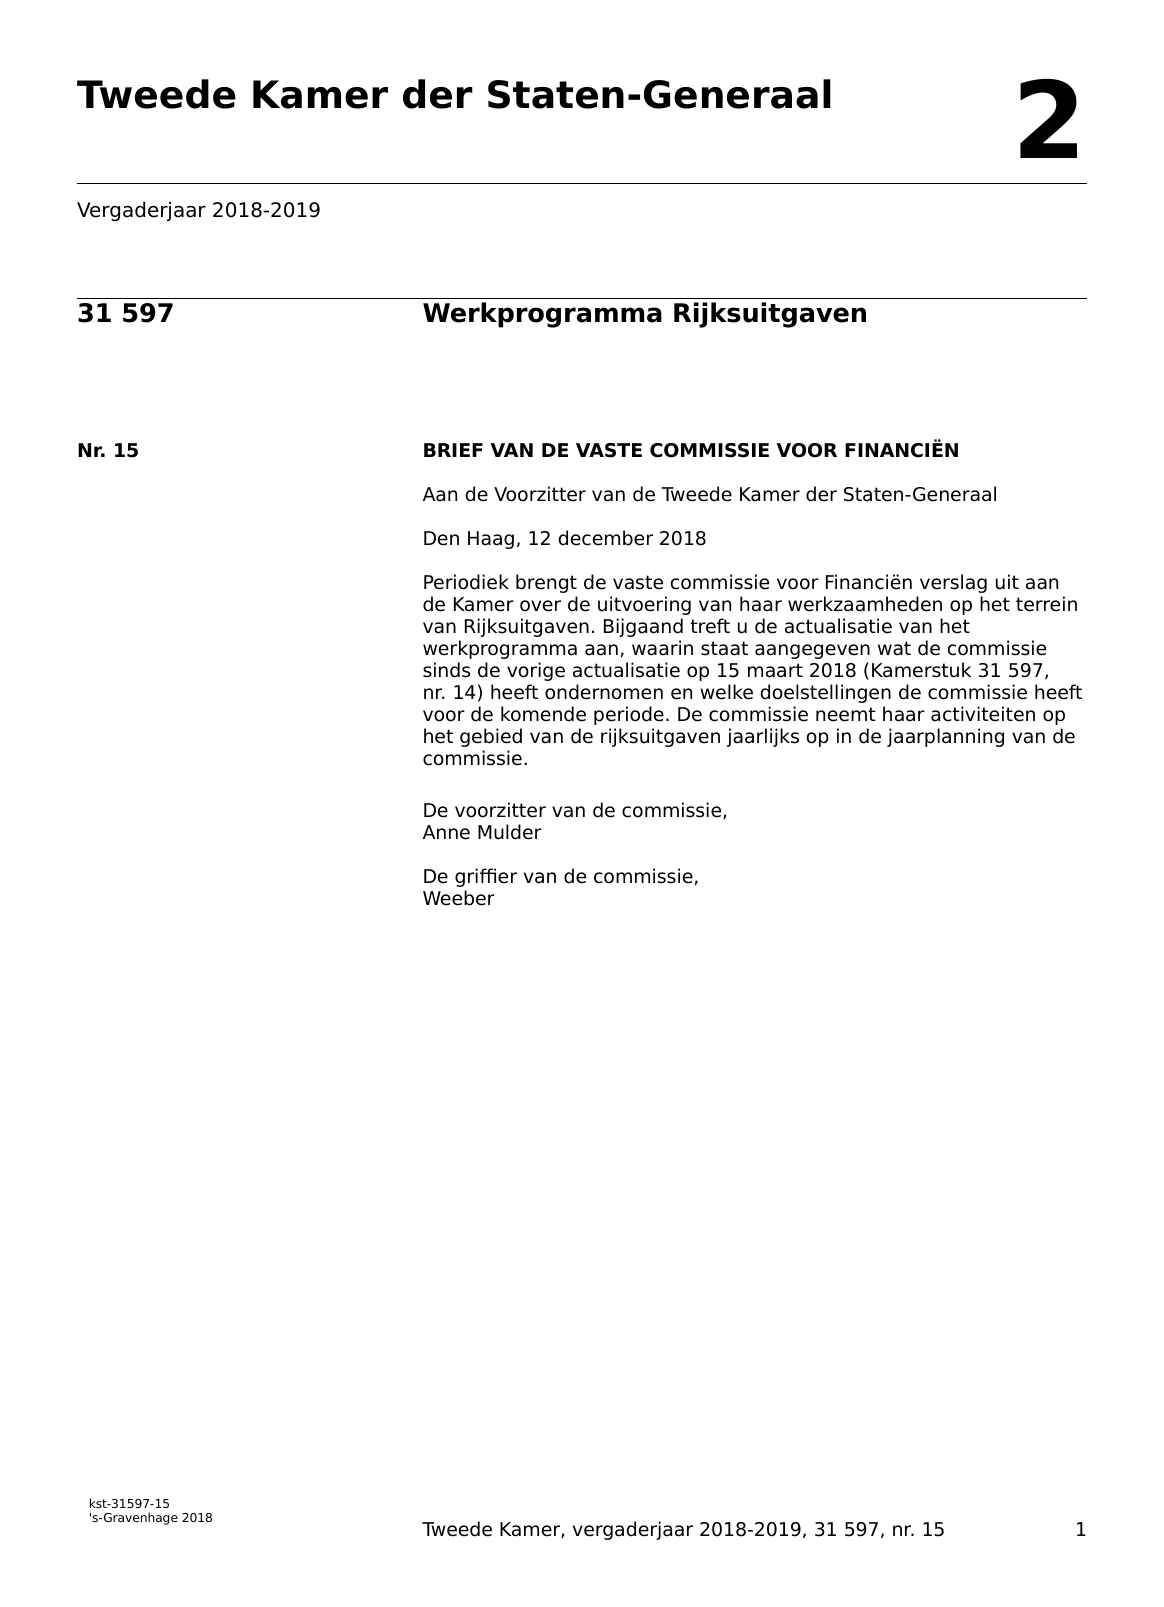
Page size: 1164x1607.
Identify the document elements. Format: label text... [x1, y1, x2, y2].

table_cell Vergaderjaar 2018-2019 [77, 184, 1087, 298]
text De griffier van de commissie, Weeber [422, 866, 1087, 910]
table_header Tweede Kamer der Staten-Generaal [77, 59, 886, 183]
subtitle Nr. 15 BRIEF VAN DE VASTE COMMISSIE VOOR FINANCIËN [77, 440, 1087, 462]
text De voorzitter van de commissie, Anne Mulder [422, 800, 1087, 844]
text kst-31597-15 [88, 1497, 323, 1511]
subtitle 31 597 Werkprogramma Rijksuitgaven [77, 299, 1087, 329]
text 's-Gravenhage 2018 [88, 1511, 323, 1525]
table_header 2 [886, 59, 1087, 183]
text Periodiek brengt de vaste commissie voor Financiën verslag uit aan de Kamer over de uitvoering van haar werkzaamheden op het terrein van Rijksuitgaven. Bijgaand treft u de actualisatie van het werkprogramma aan, waarin staat aangegeven wat de commissie sinds de vorige actualisatie op 15 maart 2018 (Kamerstuk 31 597, nr. 14) heeft ondernomen en welke doelstellingen de commissie heeft voor de komende periode. De commissie neemt haar activiteiten op het gebied van de rijksuitgaven jaarlijks op in de jaarplanning van de commissie. [422, 572, 1087, 770]
text Aan de Voorzitter van de Tweede Kamer der Staten-Generaal [422, 484, 1087, 506]
text Den Haag, 12 december 2018 [422, 528, 1087, 550]
